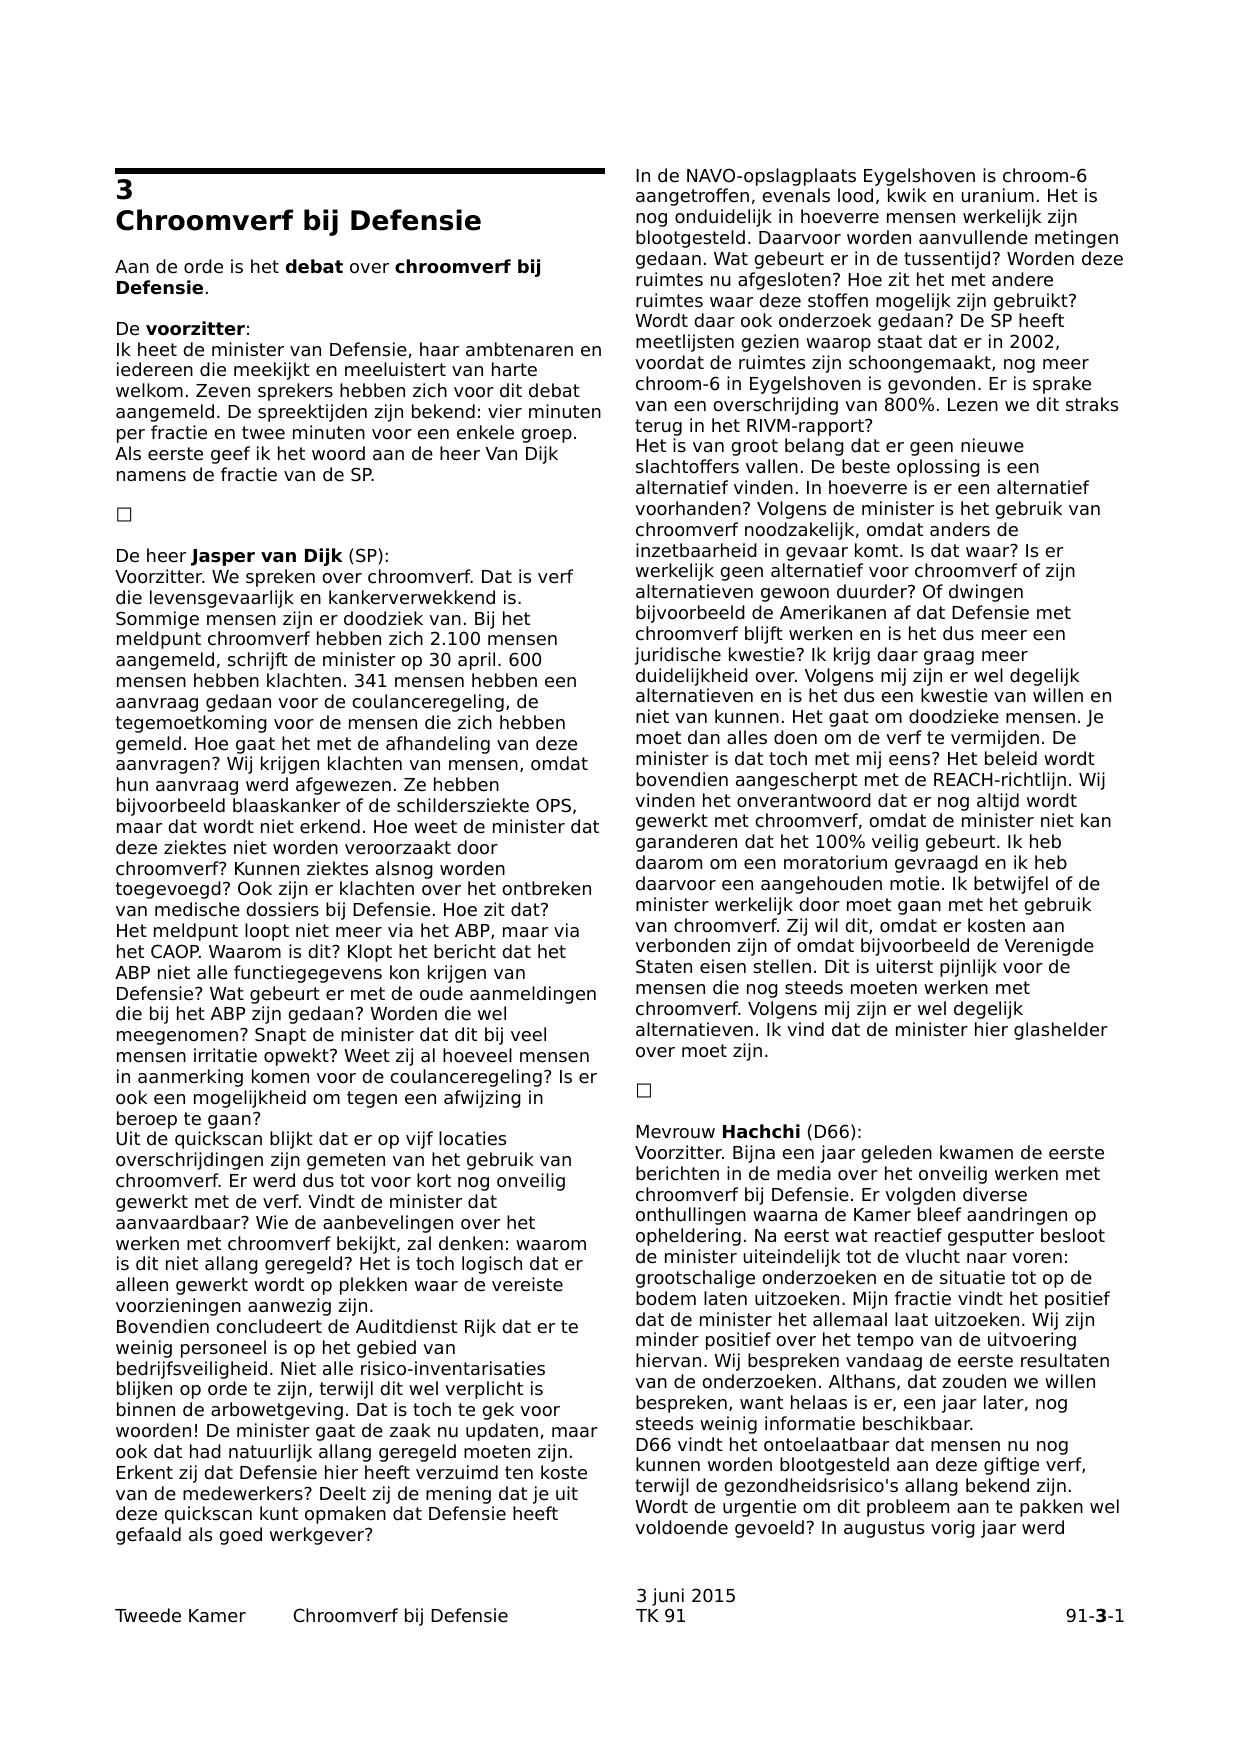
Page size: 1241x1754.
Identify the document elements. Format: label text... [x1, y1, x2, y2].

text Voorzitter. We spreken over chroomverf. Dat is verf die levensgevaarlijk en kankerverwekkend is. Sommige mensen zijn er doodziek van. Bij het meldpunt chroomverf hebben zich 2.100 mensen aangemeld, schrijft de minister op 30 april. 600 mensen hebben klachten. 341 mensen hebben een aanvraag gedaan voor de coulanceregeling, de tegemoetkoming voor de mensen die zich hebben gemeld. Hoe gaat het met de afhandeling van deze aanvragen? Wij krijgen klachten van mensen, omdat hun aanvraag werd afgewezen. Ze hebben bijvoorbeeld blaaskanker of de schildersziekte OPS, maar dat wordt niet erkend. Hoe weet de minister dat deze ziektes niet worden veroorzaakt door chroomverf? Kunnen ziektes alsnog worden toegevoegd? Ook zijn er klachten over het ontbreken van medische dossiers bij Defensie. Hoe zit dat? [115, 567, 605, 921]
text In de NAVO-opslagplaats Eygelshoven is chroom-6 aangetroffen, evenals lood, kwik en uranium. Het is nog onduidelijk in hoeverre mensen werkelijk zijn blootgesteld. Daarvoor worden aanvullende metingen gedaan. Wat gebeurt er in de tussentijd? Worden deze ruimtes nu afgesloten? Hoe zit het met andere ruimtes waar deze stoffen mogelijk zijn gebruikt? Wordt daar ook onderzoek gedaan? De SP heeft meetlijsten gezien waarop staat dat er in 2002, voordat de ruimtes zijn schoongemaakt, nog meer chroom-6 in Eygelshoven is gevonden. Er is sprake van een overschrijding van 800%. Lezen we dit straks terug in het RIVM-rapport? [635, 165, 1125, 436]
text ⬜ [635, 1081, 1125, 1102]
text Ik heet de minister van Defensie, haar ambtenaren en iedereen die meekijkt en meeluistert van harte welkom. Zeven sprekers hebben zich voor dit debat aangemeld. De spreektijden zijn bekend: vier minuten per fractie en twee minuten voor een enkele groep. Als eerste geef ik het woord aan de heer Van Dijk namens de fractie van de SP. [115, 339, 605, 485]
title 3 Chroomverf bij Defensie [115, 174, 605, 237]
text Voorzitter. Bijna een jaar geleden kwamen de eerste berichten in de media over het onveilig werken met chroomverf bij Defensie. Er volgden diverse onthullingen waarna de Kamer bleef aandringen op opheldering. Na eerst wat reactief gesputter besloot de minister uiteindelijk tot de vlucht naar voren: grootschalige onderzoeken en de situatie tot op de bodem laten uitzoeken. Mijn fractie vindt het positief dat de minister het allemaal laat uitzoeken. Wij zijn minder positief over het tempo van de uitvoering hiervan. Wij bespreken vandaag de eerste resultaten van de onderzoeken. Althans, dat zouden we willen bespreken, want helaas is er, een jaar later, nog steeds weinig informatie beschikbaar. [635, 1143, 1125, 1434]
text ⬜ [115, 505, 605, 526]
text Uit de quickscan blijkt dat er op vijf locaties overschrijdingen zijn gemeten van het gebruik van chroomverf. Er werd dus tot voor kort nog onveilig gewerkt met de verf. Vindt de minister dat aanvaardbaar? Wie de aanbevelingen over het werken met chroomverf bekijkt, zal denken: waarom is dit niet allang geregeld? Het is toch logisch dat er alleen gewerkt wordt op plekken waar de vereiste voorzieningen aanwezig zijn. [115, 1129, 605, 1317]
text Het is van groot belang dat er geen nieuwe slachtoffers vallen. De beste oplossing is een alternatief vinden. In hoeverre is er een alternatief voorhanden? Volgens de minister is het gebruik van chroomverf noodzakelijk, omdat anders de inzetbaarheid in gevaar komt. Is dat waar? Is er werkelijk geen alternatief voor chroomverf of zijn alternatieven gewoon duurder? Of dwingen bijvoorbeeld de Amerikanen af dat Defensie met chroomverf blijft werken en is het dus meer een juridische kwestie? Ik krijg daar graag meer duidelijkheid over. Volgens mij zijn er wel degelijk alternatieven en is het dus een kwestie van willen en niet van kunnen. Het gaat om doodzieke mensen. Je moet dan alles doen om de verf te vermijden. De minister is dat toch met mij eens? Het beleid wordt bovendien aangescherpt met de REACH-richtlijn. Wij vinden het onverantwoord dat er nog altijd wordt gewerkt met chroomverf, omdat de minister niet kan garanderen dat het 100% veilig gebeurt. Ik heb daarom om een moratorium gevraagd en ik heb daarvoor een aangehouden motie. Ik betwijfel of de minister werkelijk door moet gaan met het gebruik van chroomverf. Zij wil dit, omdat er kosten aan verbonden zijn of omdat bijvoorbeeld de Verenigde Staten eisen stellen. Dit is uiterst pijnlijk voor de mensen die nog steeds moeten werken met chroomverf. Volgens mij zijn er wel degelijk alternatieven. Ik vind dat de minister hier glashelder over moet zijn. [635, 436, 1125, 1061]
text D66 vindt het ontoelaatbaar dat mensen nu nog kunnen worden blootgesteld aan deze giftige verf, terwijl de gezondheidsrisico's allang bekend zijn. Wordt de urgentie om dit probleem aan te pakken wel voldoende gevoeld? In augustus vorig jaar werd [635, 1434, 1125, 1538]
text Bovendien concludeert de Auditdienst Rijk dat er te weinig personeel is op het gebied van bedrijfsveiligheid. Niet alle risico-inventarisaties blijken op orde te zijn, terwijl dit wel verplicht is binnen de arbowetgeving. Dat is toch te gek voor woorden! De minister gaat de zaak nu updaten, maar ook dat had natuurlijk allang geregeld moeten zijn. Erkent zij dat Defensie hier heeft verzuimd ten koste van de medewerkers? Deelt zij de mening dat je uit deze quickscan kunt opmaken dat Defensie heeft gefaald als goed werkgever? [115, 1317, 605, 1546]
text De voorzitter: [115, 318, 605, 339]
text De heer Jasper van Dijk (SP): [115, 546, 605, 567]
text Aan de orde is het debat over chroomverf bij Defensie. [115, 257, 605, 298]
text Mevrouw Hachchi (D66): [635, 1122, 1125, 1143]
text Het meldpunt loopt niet meer via het ABP, maar via het CAOP. Waarom is dit? Klopt het bericht dat het ABP niet alle functiegegevens kon krijgen van Defensie? Wat gebeurt er met de oude aanmeldingen die bij het ABP zijn gedaan? Worden die wel meegenomen? Snapt de minister dat dit bij veel mensen irritatie opwekt? Weet zij al hoeveel mensen in aanmerking komen voor de coulanceregeling? Is er ook een mogelijkheid om tegen een afwijzing in beroep te gaan? [115, 921, 605, 1129]
